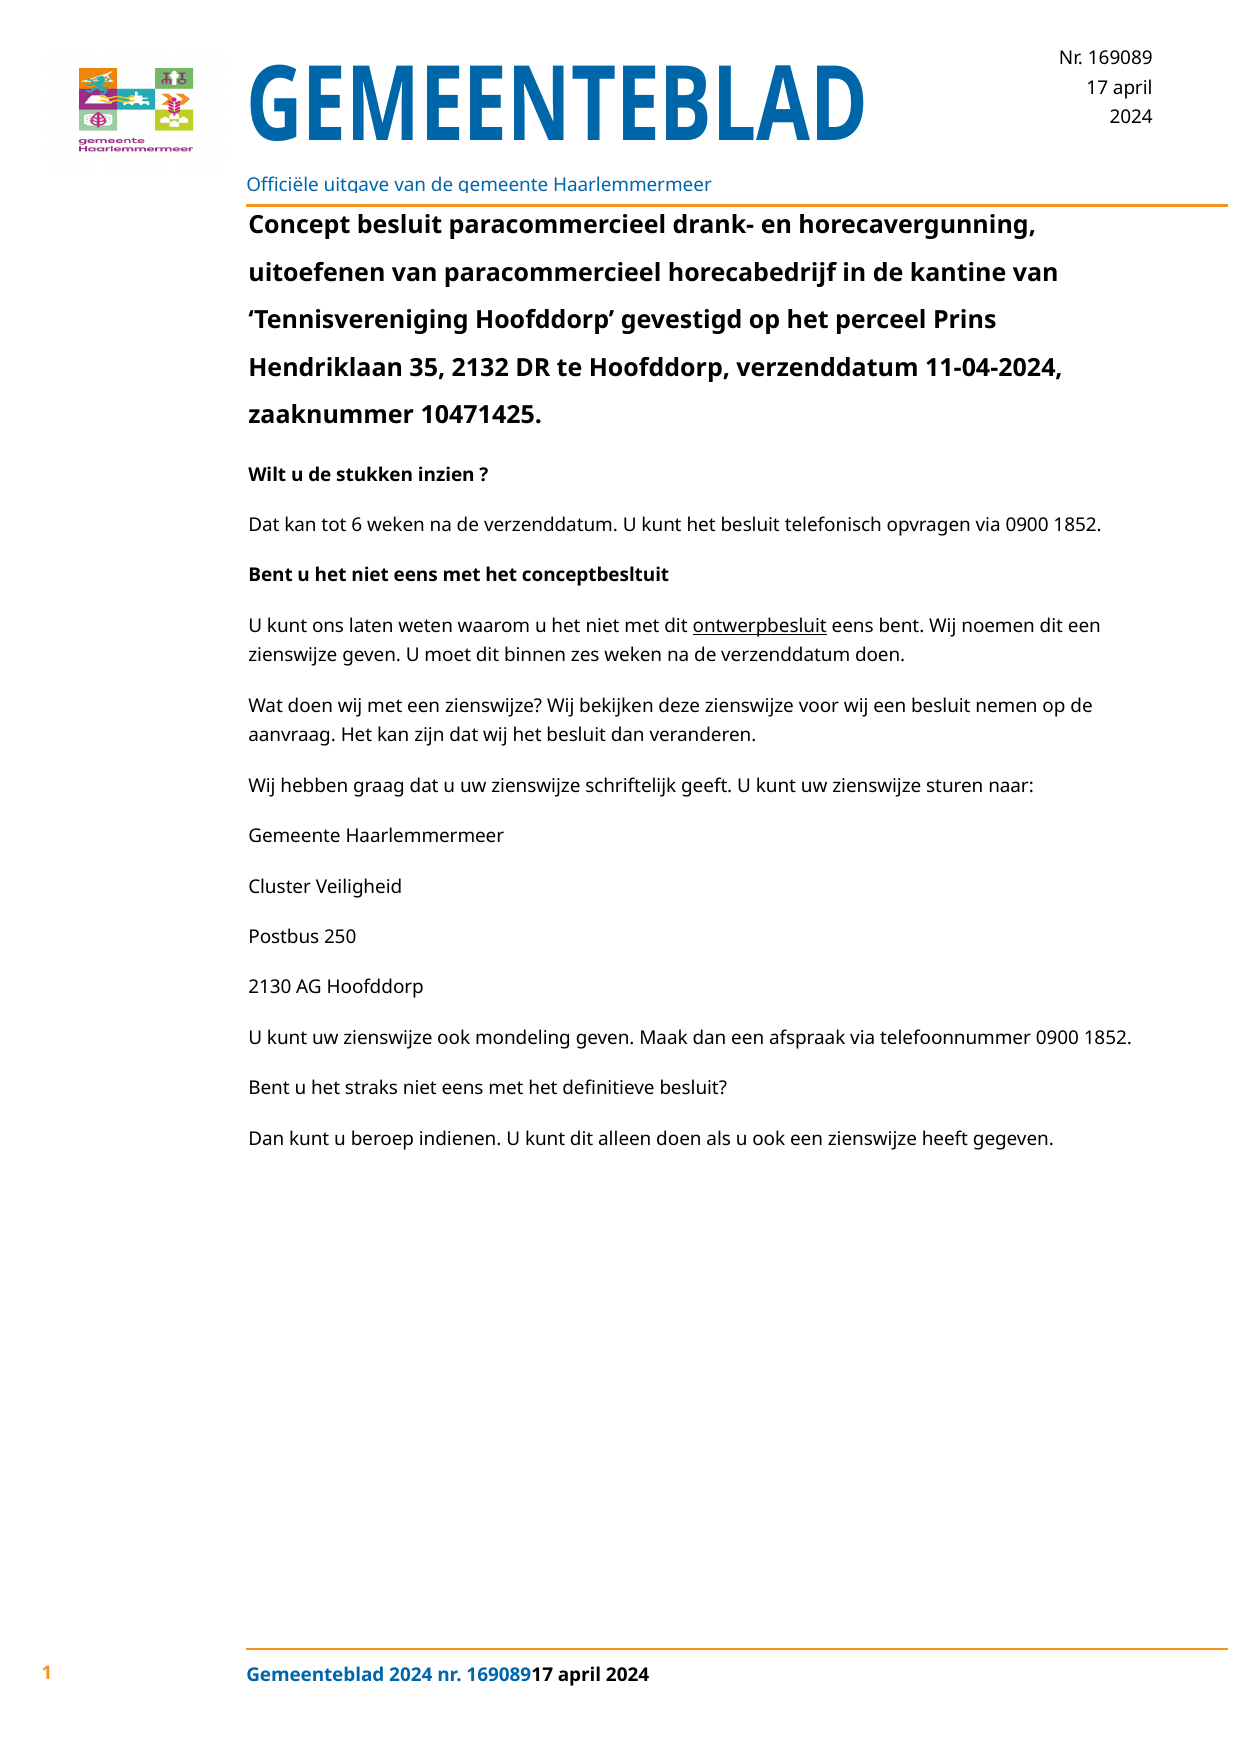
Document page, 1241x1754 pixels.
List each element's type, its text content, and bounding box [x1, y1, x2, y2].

text Bent u het straks niet eens met het definitieve besluit? [248, 1074, 1152, 1100]
text Dat kan tot 6 weken na de verzenddatum. U kunt het besluit telefonisch opvragen via 0900 1852. [248, 511, 1152, 537]
text Wilt u de stukken inzien ? [248, 461, 1152, 486]
text Wij hebben graag dat u uw zienswijze schriftelijk geeft. U kunt uw zienswijze sturen naar: [248, 772, 1152, 798]
text U kunt ons laten weten waarom u het niet met dit ontwerpbesluit eens bent. Wij noemen dit een zienswijze geven. U moet dit binnen zes weken na de verzenddatum doen. [248, 612, 1152, 667]
text U kunt uw zienswijze ook mondeling geven. Maak dan een afspraak via telefoonnummer 0900 1852. [248, 1024, 1152, 1050]
text Wat doen wij met een zienswijze? Wij bekijken deze zienswijze voor wij een besluit nemen op de aanvraag. Het kan zijn dat wij het besluit dan veranderen. [248, 692, 1152, 747]
text Bent u het niet eens met het conceptbesltuit [248, 562, 1152, 587]
picture [41, 47, 231, 172]
text Postbus 250 [248, 923, 1152, 949]
text Dan kunt u beroep indienen. U kunt dit alleen doen als u ook een zienswijze heeft gegeven. [248, 1125, 1152, 1151]
text Cluster Veiligheid [248, 873, 1152, 898]
text 2130 AG Hoofddorp [248, 974, 1152, 999]
text Concept besluit paracommercieel drank- en horecavergunning, uitoefenen van paracommercieel horecabedrijf in de kantine van ‘Tennisvereniging Hoofddorp’ gevestigd op het perceel Prins Hendriklaan 35, 2132 DR te Hoofddorp, verzenddatum 11-04-2024, zaaknummer 10471425. [248, 207, 1152, 431]
text Gemeente Haarlemmermeer [248, 822, 1152, 848]
